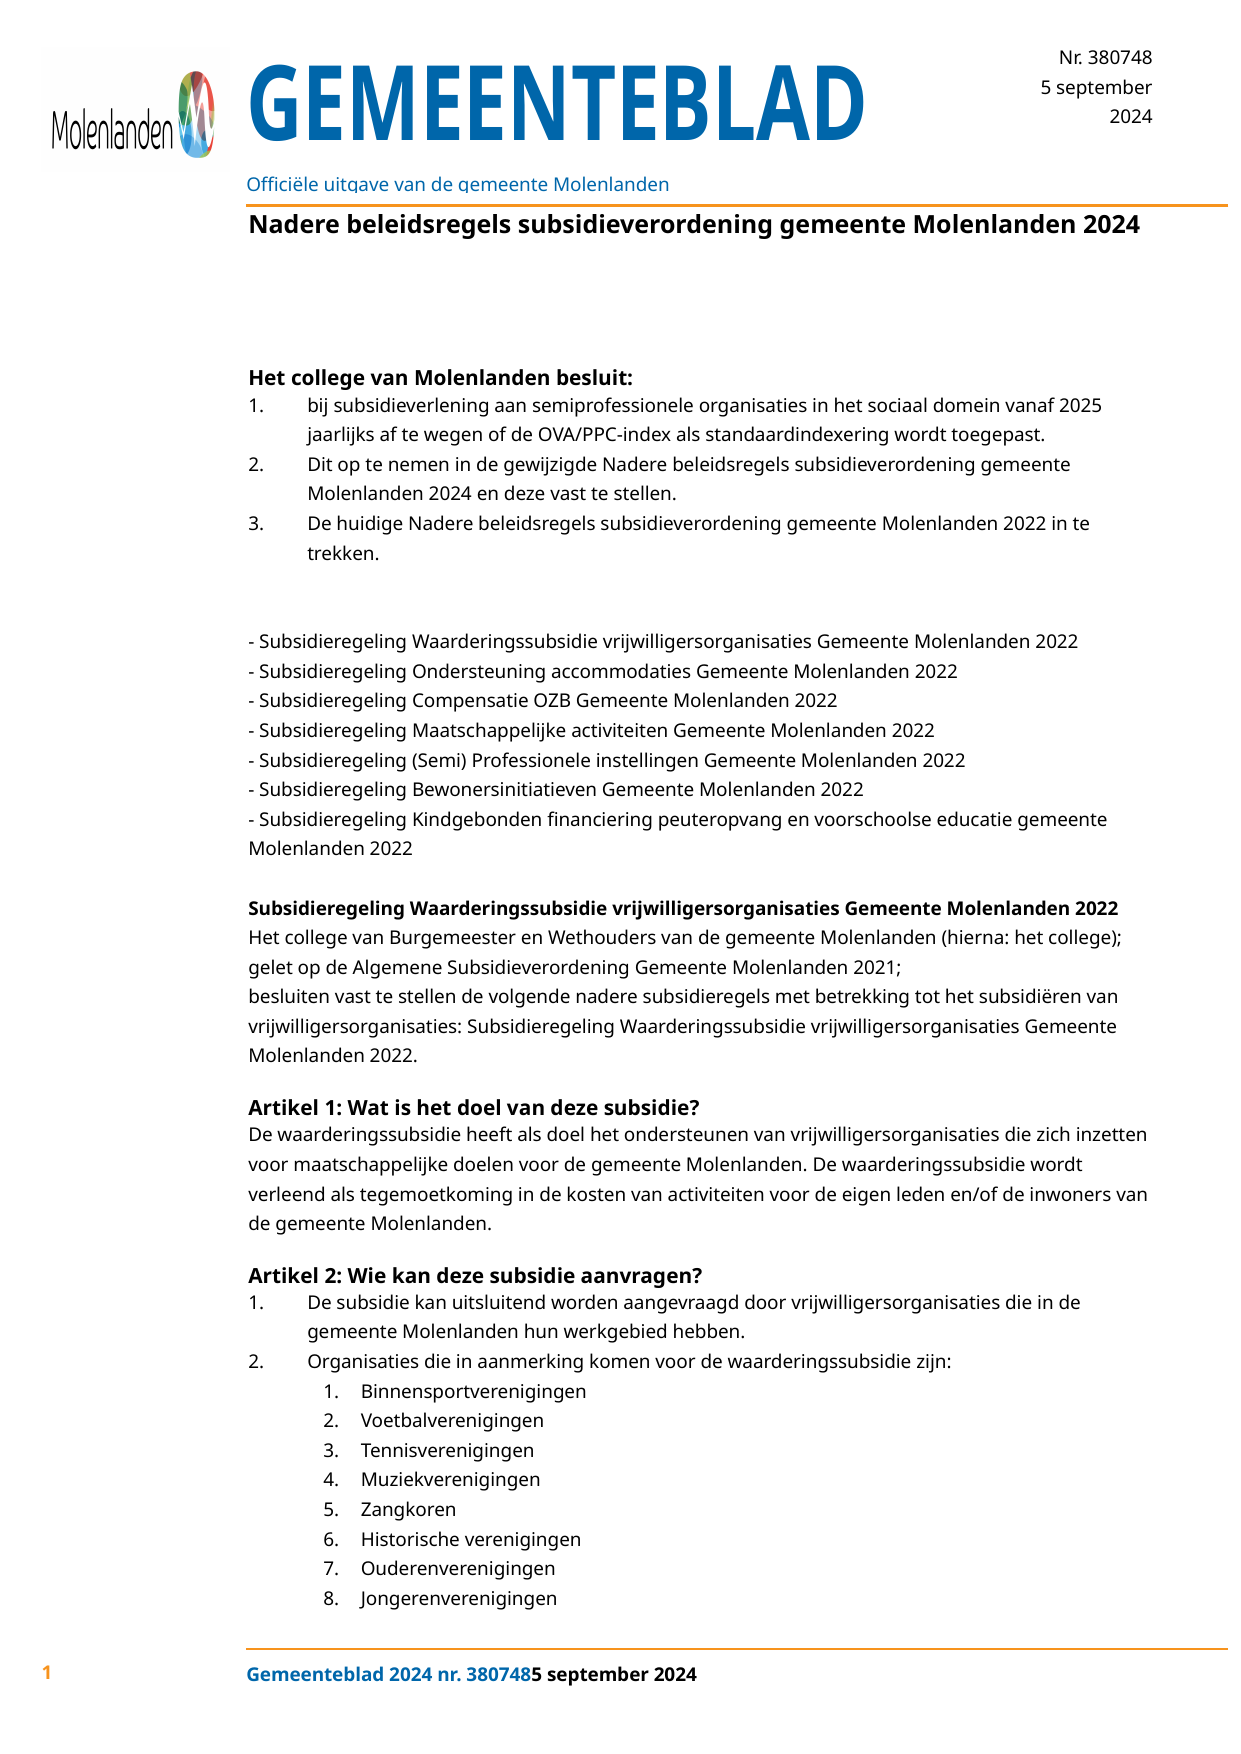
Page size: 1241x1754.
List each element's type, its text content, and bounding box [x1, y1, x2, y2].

list bij subsidieverlening aan semiprofessionele organisaties in het sociaal domein vanaf 2025 jaarlijks af te wegen of de OVA/PPC-index als standaardindexering wordt toegepast. [248, 392, 1152, 447]
list Organisaties die in aanmerking komen voor de waarderingssubsidie zijn: [248, 1348, 1152, 1374]
list De huidige Nadere beleidsregels subsidieverordening gemeente Molenlanden 2022 in te trekken. [248, 510, 1152, 566]
text besluiten vast te stellen de volgende nadere subsidieregels met betrekking tot het subsidiëren van vrijwilligersorganisaties: Subsidieregeling Waarderingssubsidie vrijwilligersorganisaties Gemeente Molenlanden 2022. [248, 983, 1152, 1068]
text Nadere beleidsregels subsidieverordening gemeente Molenlanden 2024 [248, 207, 1152, 241]
text - Subsidieregeling Waarderingssubsidie vrijwilligersorganisaties Gemeente Molenlanden 2022 [248, 628, 1152, 654]
list Binnensportverenigingen [323, 1378, 1152, 1404]
list Voetbalverenigingen [323, 1407, 1152, 1433]
text - Subsidieregeling Kindgebonden financiering peuteropvang en voorschoolse educatie gemeente Molenlanden 2022 [248, 806, 1152, 861]
list Ouderenverenigingen [323, 1555, 1152, 1581]
text Artikel 2: Wie kan deze subsidie aanvragen? [248, 1261, 1152, 1289]
text Artikel 1: Wat is het doel van deze subsidie? [248, 1093, 1152, 1122]
text - Subsidieregeling Ondersteuning accommodaties Gemeente Molenlanden 2022 [248, 658, 1152, 684]
text De waarderingssubsidie heeft als doel het ondersteunen van vrijwilligersorganisaties die zich inzetten voor maatschappelijke doelen voor de gemeente Molenlanden. De waarderingssubsidie wordt verleend als tegemoetkoming in de kosten van activiteiten voor de eigen leden en/of de inwoners van de gemeente Molenlanden. [248, 1122, 1152, 1236]
list Jongerenverenigingen [323, 1585, 1152, 1611]
list Historische verenigingen [323, 1526, 1152, 1552]
text Het college van Burgemeester en Wethouders van de gemeente Molenlanden (hierna: het college); [248, 924, 1152, 950]
text - Subsidieregeling (Semi) Professionele instellingen Gemeente Molenlanden 2022 [248, 747, 1152, 773]
list Tennisverenigingen [323, 1437, 1152, 1463]
text Het college van Molenlanden besluit: [248, 363, 1152, 392]
text Subsidieregeling Waarderingssubsidie vrijwilligersorganisaties Gemeente Molenlanden 2022 [248, 895, 1152, 921]
text - Subsidieregeling Bewonersinitiatieven Gemeente Molenlanden 2022 [248, 776, 1152, 802]
text - Subsidieregeling Compensatie OZB Gemeente Molenlanden 2022 [248, 688, 1152, 713]
list De subsidie kan uitsluitend worden aangevraagd door vrijwilligersorganisaties die in de gemeente Molenlanden hun werkgebied hebben. [248, 1289, 1152, 1344]
list Dit op te nemen in de gewijzigde Nadere beleidsregels subsidieverordening gemeente Molenlanden 2024 en deze vast te stellen. [248, 451, 1152, 506]
list Zangkoren [323, 1496, 1152, 1522]
text gelet op de Algemene Subsidieverordening Gemeente Molenlanden 2021; [248, 954, 1152, 980]
text - Subsidieregeling Maatschappelijke activiteiten Gemeente Molenlanden 2022 [248, 717, 1152, 743]
picture [41, 47, 231, 172]
list Muziekverenigingen [323, 1467, 1152, 1492]
